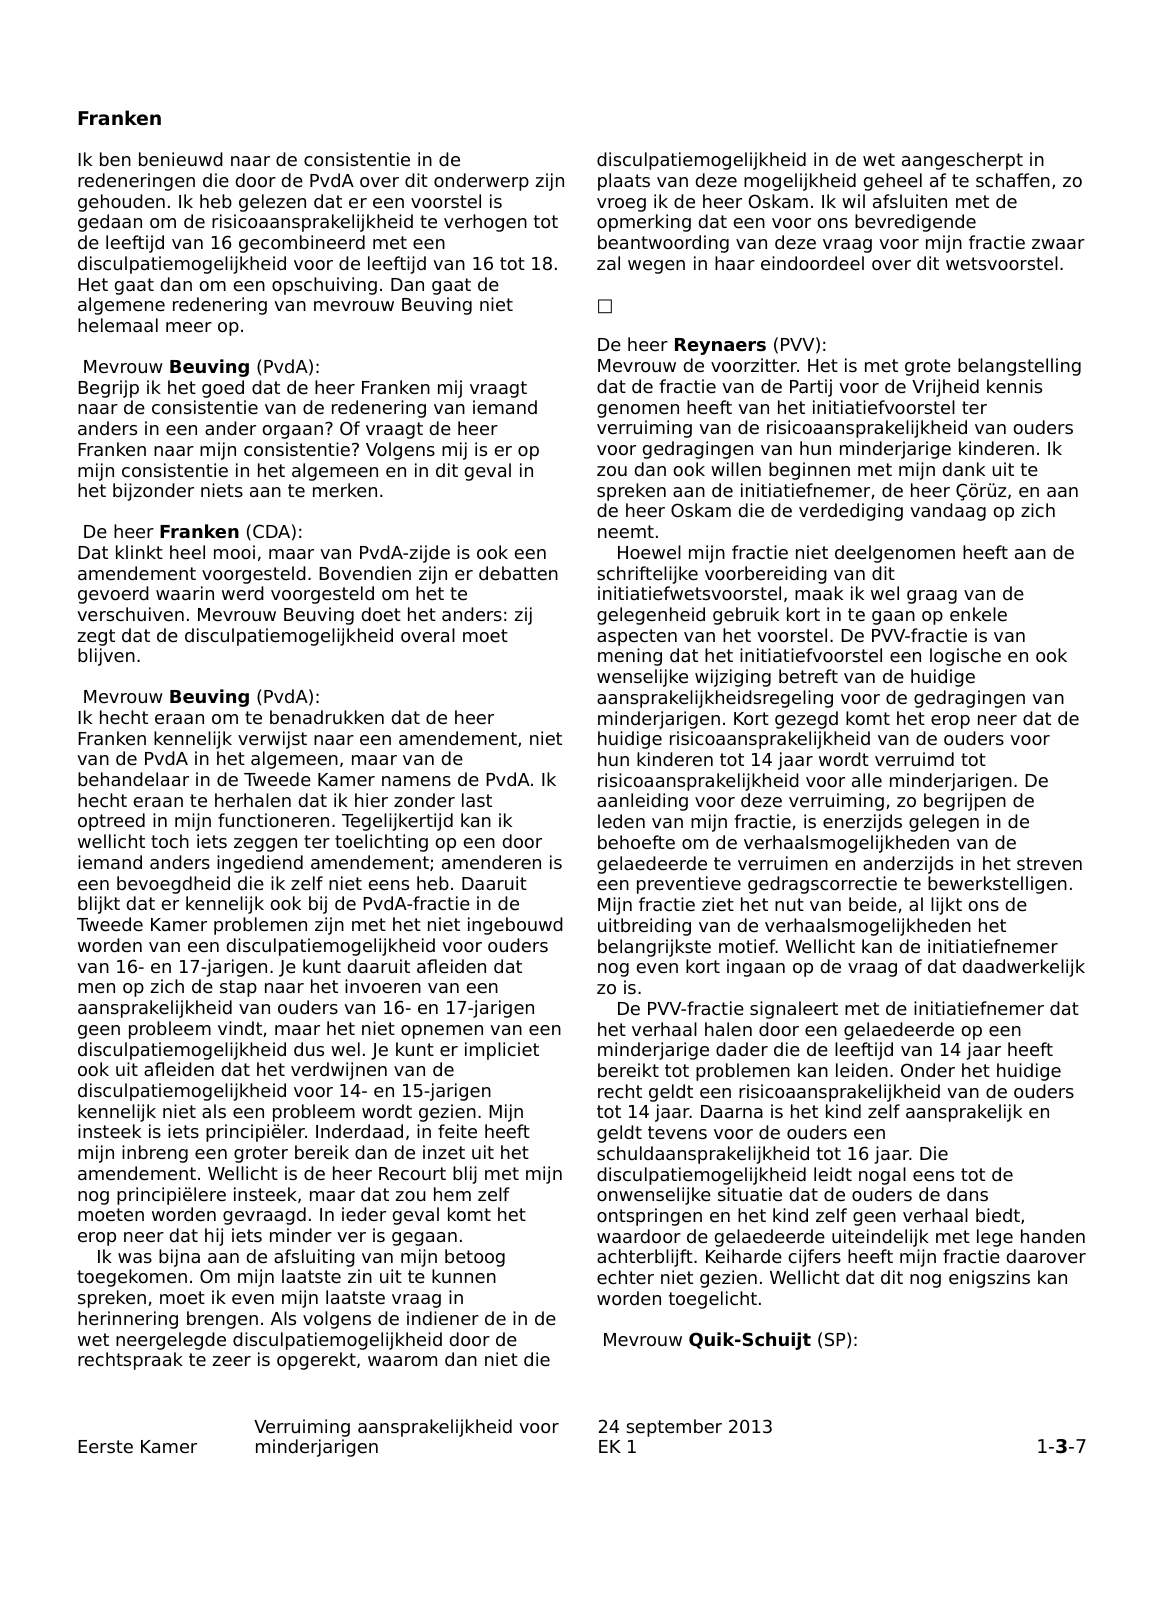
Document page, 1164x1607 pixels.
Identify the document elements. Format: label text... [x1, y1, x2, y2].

text Ik hecht eraan om te benadrukken dat de heer Franken kennelijk verwijst naar een amendement, niet van de PvdA in het algemeen, maar van de behandelaar in de Tweede Kamer namens de PvdA. Ik hecht eraan te herhalen dat ik hier zonder last optreed in mijn functioneren. Tegelijkertijd kan ik wellicht toch iets zeggen ter toelichting op een door iemand anders ingediend amendement; amenderen is een bevoegdheid die ik zelf niet eens heb. Daaruit blijkt dat er kennelijk ook bij de PvdA-fractie in de Tweede Kamer problemen zijn met het niet ingebouwd worden van een disculpatiemogelijkheid voor ouders van 16- en 17-jarigen. Je kunt daaruit afleiden dat men op zich de stap naar het invoeren van een aansprakelijkheid van ouders van 16- en 17-jarigen geen probleem vindt, maar het niet opnemen van een disculpatiemogelijkheid dus wel. Je kunt er impliciet ook uit afleiden dat het verdwijnen van de disculpatiemogelijkheid voor 14- en 15-jarigen kennelijk niet als een probleem wordt gezien. Mijn insteek is iets principiëler. Inderdaad, in feite heeft mijn inbreng een groter bereik dan de inzet uit het amendement. Wellicht is de heer Recourt blij met mijn nog principiëlere insteek, maar dat zou hem zelf moeten worden gevraagd. In ieder geval komt het erop neer dat hij iets minder ver is gegaan. [77, 708, 567, 1247]
text Mevrouw Beuving (PvdA): [77, 357, 567, 377]
text disculpatiemogelijkheid in de wet aangescherpt in plaats van deze mogelijkheid geheel af te schaffen, zo vroeg ik de heer Oskam. Ik wil afsluiten met de opmerking dat een voor ons bevredigende beantwoording van deze vraag voor mijn fractie zwaar zal wegen in haar eindoordeel over dit wetsvoorstel. [596, 150, 1087, 274]
text Mevrouw Quik-Schuijt (SP): [596, 1329, 1087, 1350]
text Begrijp ik het goed dat de heer Franken mij vraagt naar de consistentie van de redenering van iemand anders in een ander orgaan? Of vraagt de heer Franken naar mijn consistentie? Volgens mij is er op mijn consistentie in het algemeen en in dit geval in het bijzonder niets aan te merken. [77, 377, 567, 502]
text Mevrouw Beuving (PvdA): [77, 687, 567, 708]
text De heer Franken (CDA): [77, 522, 567, 543]
text De PVV-fractie signaleert met de initiatiefnemer dat het verhaal halen door een gelaedeerde op een minderjarige dader die de leeftijd van 14 jaar heeft bereikt tot problemen kan leiden. Onder het huidige recht geldt een risicoaansprakelijkheid van de ouders tot 14 jaar. Daarna is het kind zelf aansprakelijk en geldt tevens voor de ouders een schuldaansprakelijkheid tot 16 jaar. Die disculpatiemogelijkheid leidt nogal eens tot de onwenselijke situatie dat de ouders de dans ontspringen en het kind zelf geen verhaal biedt, waardoor de gelaedeerde uiteindelijk met lege handen achterblijft. Keiharde cijfers heeft mijn fractie daarover echter niet gezien. Wellicht dat dit nog enigszins kan worden toegelicht. [596, 999, 1087, 1309]
text De heer Reynaers (PVV): [596, 335, 1087, 356]
text Mevrouw de voorzitter. Het is met grote belangstelling dat de fractie van de Partij voor de Vrijheid kennis genomen heeft van het initiatiefvoorstel ter verruiming van de risicoaansprakelijkheid van ouders voor gedragingen van hun minderjarige kinderen. Ik zou dan ook willen beginnen met mijn dank uit te spreken aan de initiatiefnemer, de heer Çörüz, en aan de heer Oskam die de verdediging vandaag op zich neemt. [596, 356, 1087, 543]
text Ik was bijna aan de afsluiting van mijn betoog toegekomen. Om mijn laatste zin uit te kunnen spreken, moet ik even mijn laatste vraag in herinnering brengen. Als volgens de indiener de in de wet neergelegde disculpatiemogelijkheid door de rechtspraak te zeer is opgerekt, waarom dan niet die [77, 1247, 567, 1371]
text Ik ben benieuwd naar de consistentie in de redeneringen die door de PvdA over dit onderwerp zijn gehouden. Ik heb gelezen dat er een voorstel is gedaan om de risicoaansprakelijkheid te verhogen tot de leeftijd van 16 gecombineerd met een disculpatiemogelijkheid voor de leeftijd van 16 tot 18. Het gaat dan om een opschuiving. Dan gaat de algemene redenering van mevrouw Beuving niet helemaal meer op. [77, 150, 567, 337]
text Dat klinkt heel mooi, maar van PvdA-zijde is ook een amendement voorgesteld. Bovendien zijn er debatten gevoerd waarin werd voorgesteld om het te verschuiven. Mevrouw Beuving doet het anders: zij zegt dat de disculpatiemogelijkheid overal moet blijven. [77, 543, 567, 667]
text □ [596, 294, 1087, 315]
text Hoewel mijn fractie niet deelgenomen heeft aan de schriftelijke voorbereiding van dit initiatiefwetsvoorstel, maak ik wel graag van de gelegenheid gebruik kort in te gaan op enkele aspecten van het voorstel. De PVV-fractie is van mening dat het initiatiefvoorstel een logische en ook wenselijke wijziging betreft van de huidige aansprakelijkheidsregeling voor de gedragingen van minderjarigen. Kort gezegd komt het erop neer dat de huidige risicoaansprakelijkheid van de ouders voor hun kinderen tot 14 jaar wordt verruimd tot risicoaansprakelijkheid voor alle minderjarigen. De aanleiding voor deze verruiming, zo begrijpen de leden van mijn fractie, is enerzijds gelegen in de behoefte om de verhaalsmogelijkheden van de gelaedeerde te verruimen en anderzijds in het streven een preventieve gedragscorrectie te bewerkstelligen. Mijn fractie ziet het nut van beide, al lijkt ons de uitbreiding van de verhaalsmogelijkheden het belangrijkste motief. Wellicht kan de initiatiefnemer nog even kort ingaan op de vraag of dat daadwerkelijk zo is. [596, 543, 1087, 999]
